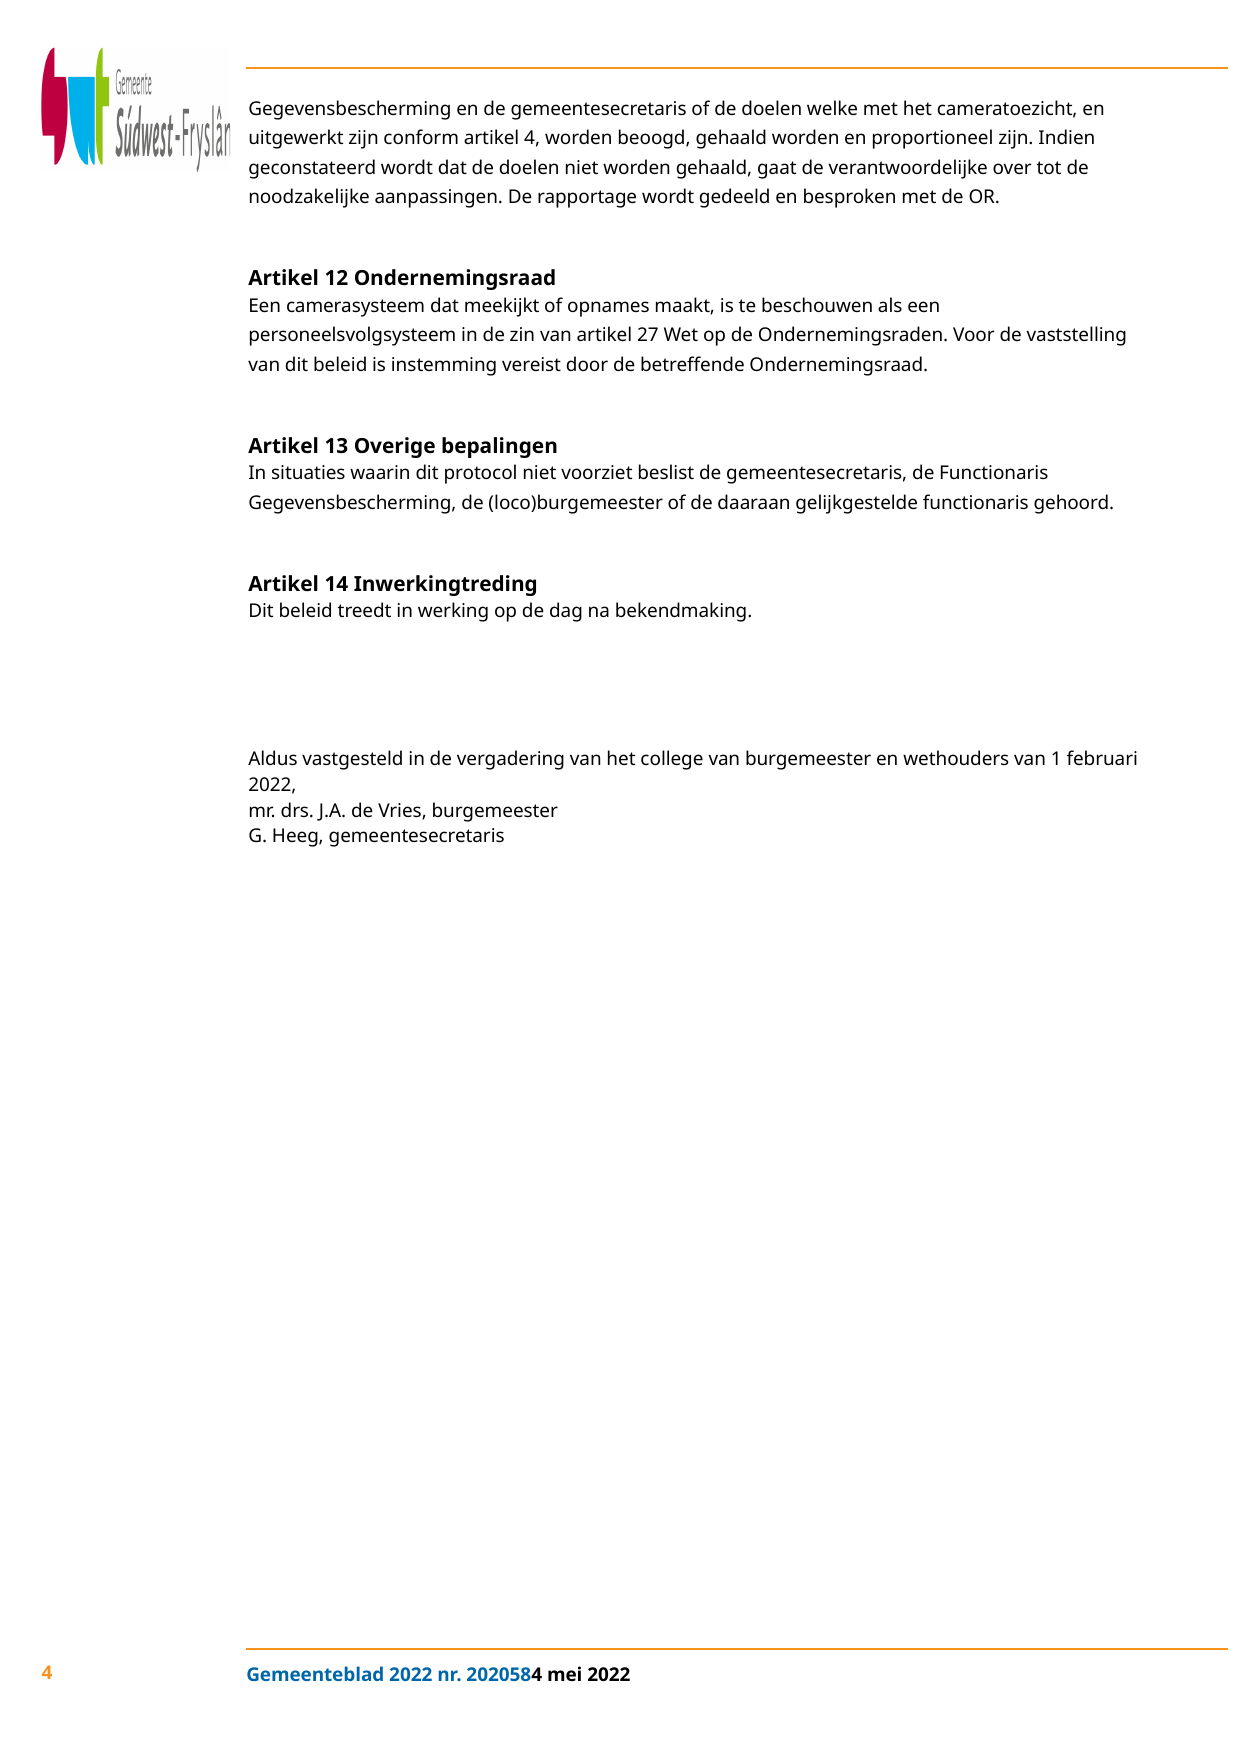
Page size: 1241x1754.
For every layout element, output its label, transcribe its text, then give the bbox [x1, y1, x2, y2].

picture [41, 47, 231, 172]
text Artikel 12 Ondernemingsraad [248, 263, 1152, 292]
text Aldus vastgesteld in de vergadering van het college van burgemeester en wethouders van 1 februari 2022, [248, 746, 1152, 797]
text In situaties waarin dit protocol niet voorziet beslist de gemeentesecretaris, de Functionaris Gegevensbescherming, de (loco)burgemeester of de daaraan gelijkgestelde functionaris gehoord. [248, 459, 1152, 515]
text mr. drs. J.A. de Vries, burgemeester [248, 797, 1152, 823]
text Dit beleid treedt in werking op de dag na bekendmaking. [248, 598, 1152, 623]
text Artikel 14 Inwerkingtreding [248, 569, 1152, 598]
text G. Heeg, gemeentesecretaris [248, 823, 1152, 848]
text Een camerasysteem dat meekijkt of opnames maakt, is te beschouwen als een personeelsvolgsysteem in de zin van artikel 27 Wet op de Ondernemingsraden. Voor de vaststelling van dit beleid is instemming vereist door de betreffende Ondernemingsraad. [248, 292, 1152, 377]
text Gegevensbescherming en de gemeentesecretaris of de doelen welke met het cameratoezicht, en uitgewerkt zijn conform artikel 4, worden beoogd, gehaald worden en proportioneel zijn. Indien geconstateerd wordt dat de doelen niet worden gehaald, gaat de verantwoordelijke over tot de noodzakelijke aanpassingen. De rapportage wordt gedeeld en besproken met de OR. [248, 95, 1152, 209]
text Artikel 13 Overige bepalingen [248, 431, 1152, 459]
